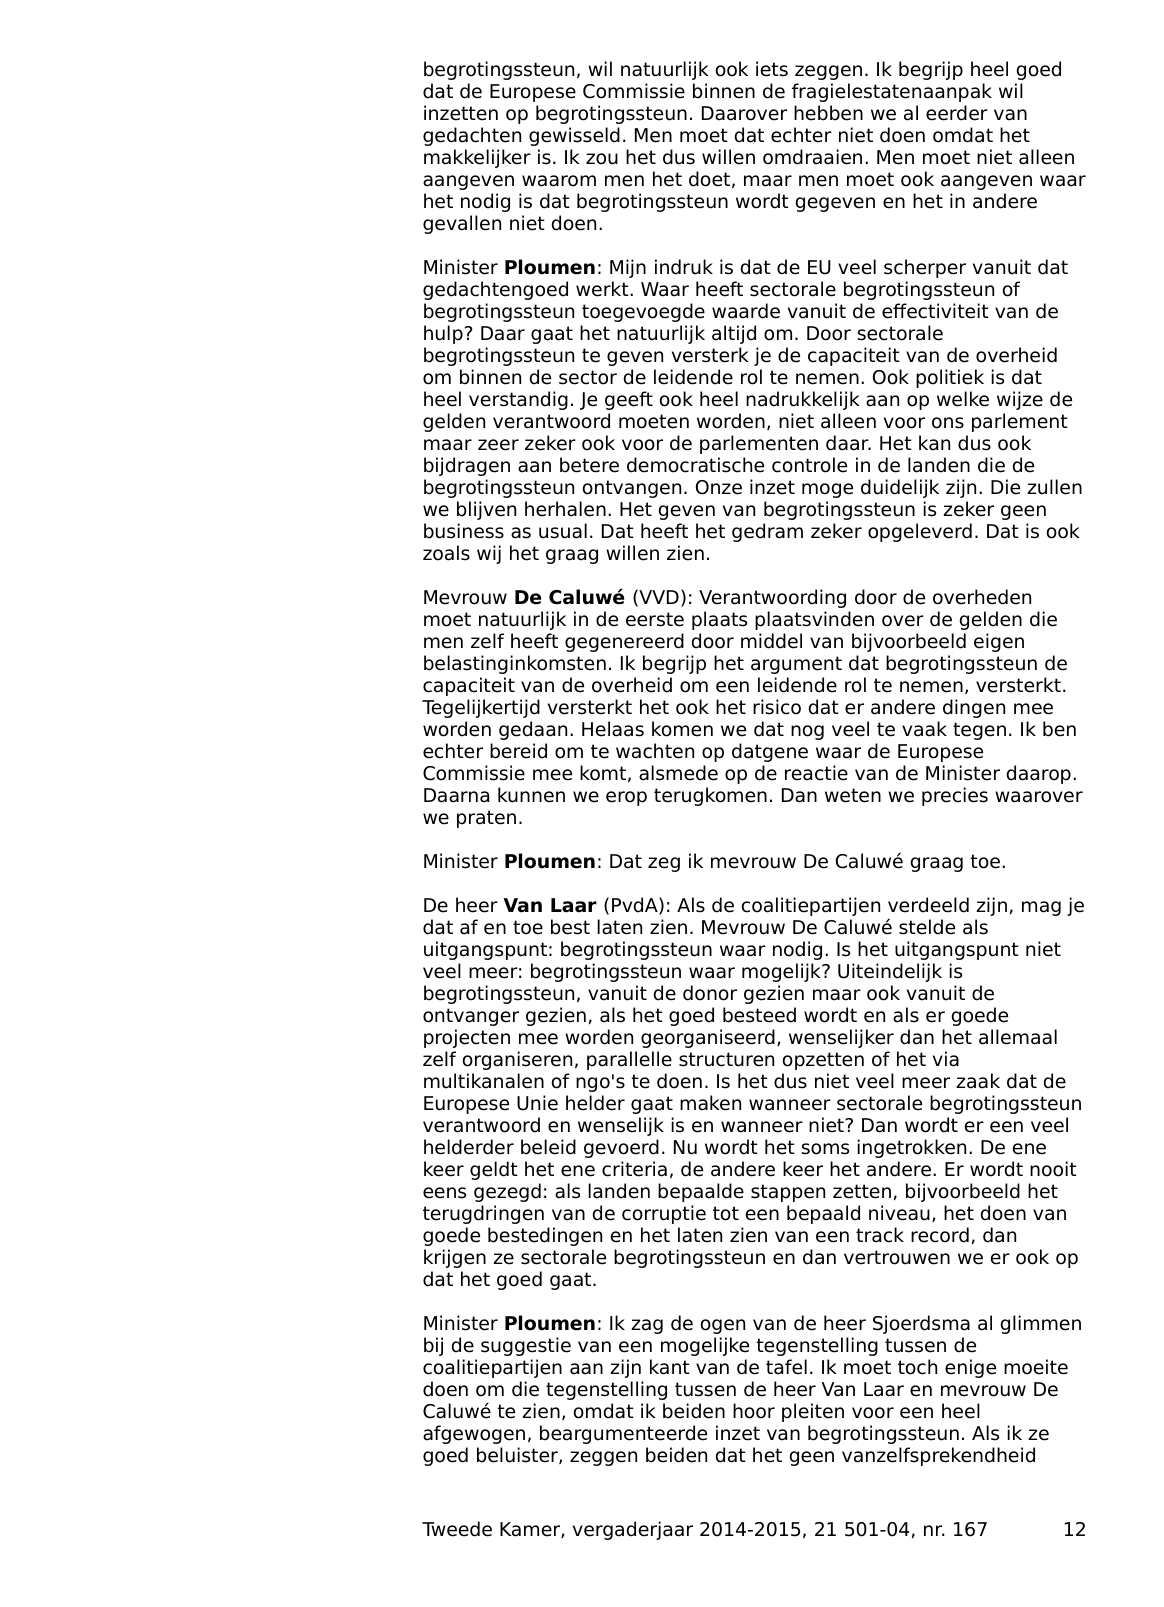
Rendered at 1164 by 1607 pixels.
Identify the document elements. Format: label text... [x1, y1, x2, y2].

text begrotingssteun, wil natuurlijk ook iets zeggen. Ik begrijp heel goed dat de Europese Commissie binnen de fragielestatenaanpak wil inzetten op begrotingssteun. Daarover hebben we al eerder van gedachten gewisseld. Men moet dat echter niet doen omdat het makkelijker is. Ik zou het dus willen omdraaien. Men moet niet alleen aangeven waarom men het doet, maar men moet ook aangeven waar het nodig is dat begrotingssteun wordt gegeven en het in andere gevallen niet doen. [422, 59, 1087, 235]
text Minister Ploumen: Dat zeg ik mevrouw De Caluwé graag toe. [422, 851, 1087, 873]
text Minister Ploumen: Ik zag de ogen van de heer Sjoerdsma al glimmen bij de suggestie van een mogelijke tegenstelling tussen de coalitiepartijen aan zijn kant van de tafel. Ik moet toch enige moeite doen om die tegenstelling tussen de heer Van Laar en mevrouw De Caluwé te zien, omdat ik beiden hoor pleiten voor een heel afgewogen, beargumenteerde inzet van begrotingssteun. Als ik ze goed beluister, zeggen beiden dat het geen vanzelfsprekendheid [422, 1313, 1087, 1467]
text Mevrouw De Caluwé (VVD): Verantwoording door de overheden moet natuurlijk in de eerste plaats plaatsvinden over de gelden die men zelf heeft gegenereerd door middel van bijvoorbeeld eigen belastinginkomsten. Ik begrijp het argument dat begrotingssteun de capaciteit van de overheid om een leidende rol te nemen, versterkt. Tegelijkertijd versterkt het ook het risico dat er andere dingen mee worden gedaan. Helaas komen we dat nog veel te vaak tegen. Ik ben echter bereid om te wachten op datgene waar de Europese Commissie mee komt, alsmede op de reactie van de Minister daarop. Daarna kunnen we erop terugkomen. Dan weten we precies waarover we praten. [422, 587, 1087, 829]
text Minister Ploumen: Mijn indruk is dat de EU veel scherper vanuit dat gedachtengoed werkt. Waar heeft sectorale begrotingssteun of begrotingssteun toegevoegde waarde vanuit de effectiviteit van de hulp? Daar gaat het natuurlijk altijd om. Door sectorale begrotingssteun te geven versterk je de capaciteit van de overheid om binnen de sector de leidende rol te nemen. Ook politiek is dat heel verstandig. Je geeft ook heel nadrukkelijk aan op welke wijze de gelden verantwoord moeten worden, niet alleen voor ons parlement maar zeer zeker ook voor de parlementen daar. Het kan dus ook bijdragen aan betere democratische controle in de landen die de begrotingssteun ontvangen. Onze inzet moge duidelijk zijn. Die zullen we blijven herhalen. Het geven van begrotingssteun is zeker geen business as usual. Dat heeft het gedram zeker opgeleverd. Dat is ook zoals wij het graag willen zien. [422, 257, 1087, 565]
text De heer Van Laar (PvdA): Als de coalitiepartijen verdeeld zijn, mag je dat af en toe best laten zien. Mevrouw De Caluwé stelde als uitgangspunt: begrotingssteun waar nodig. Is het uitgangspunt niet veel meer: begrotingssteun waar mogelijk? Uiteindelijk is begrotingssteun, vanuit de donor gezien maar ook vanuit de ontvanger gezien, als het goed besteed wordt en als er goede projecten mee worden georganiseerd, wenselijker dan het allemaal zelf organiseren, parallelle structuren opzetten of het via multikanalen of ngo's te doen. Is het dus niet veel meer zaak dat de Europese Unie helder gaat maken wanneer sectorale begrotingssteun verantwoord en wenselijk is en wanneer niet? Dan wordt er een veel helderder beleid gevoerd. Nu wordt het soms ingetrokken. De ene keer geldt het ene criteria, de andere keer het andere. Er wordt nooit eens gezegd: als landen bepaalde stappen zetten, bijvoorbeeld het terugdringen van de corruptie tot een bepaald niveau, het doen van goede bestedingen en het laten zien van een track record, dan krijgen ze sectorale begrotingssteun en dan vertrouwen we er ook op dat het goed gaat. [422, 895, 1087, 1291]
